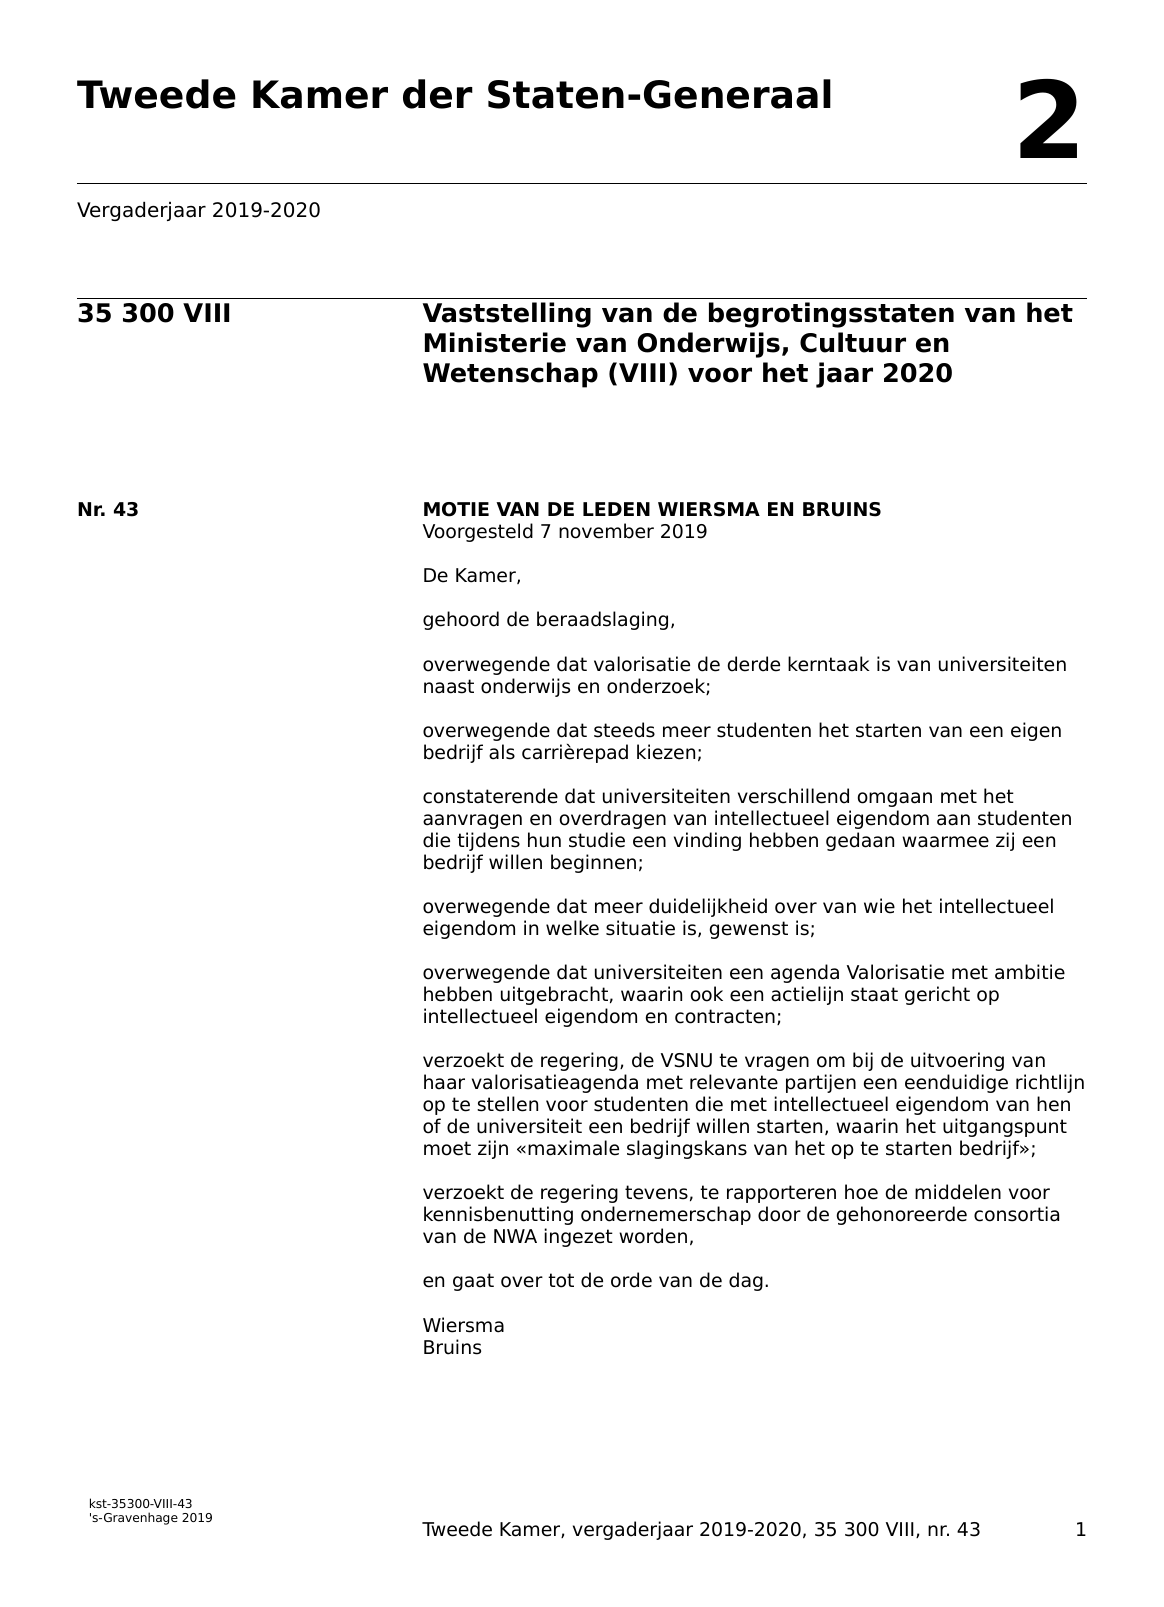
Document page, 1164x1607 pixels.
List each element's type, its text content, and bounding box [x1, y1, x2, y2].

text en gaat over tot de orde van de dag. [422, 1270, 1087, 1292]
subtitle Nr. 43 MOTIE VAN DE LEDEN WIERSMA EN BRUINS [77, 499, 1087, 521]
text overwegende dat steeds meer studenten het starten van een eigen bedrijf als carrièrepad kiezen; [422, 720, 1087, 764]
text verzoekt de regering tevens, te rapporteren hoe de middelen voor kennisbenutting ondernemerschap door de gehonoreerde consortia van de NWA ingezet worden, [422, 1182, 1087, 1248]
text Bruins [422, 1337, 1087, 1358]
text overwegende dat valorisatie de derde kerntaak is van universiteiten naast onderwijs en onderzoek; [422, 653, 1087, 697]
text verzoekt de regering, de VSNU te vragen om bij de uitvoering van haar valorisatieagenda met relevante partijen een eenduidige richtlijn op te stellen voor studenten die met intellectueel eigendom van hen of de universiteit een bedrijf willen starten, waarin het uitgangspunt moet zijn «maximale slagingskans van het op te starten bedrijf»; [422, 1050, 1087, 1160]
table_header 2 [886, 59, 1087, 183]
table_header Tweede Kamer der Staten-Generaal [77, 59, 886, 183]
text overwegende dat meer duidelijkheid over van wie het intellectueel eigendom in welke situatie is, gewenst is; [422, 896, 1087, 940]
text constaterende dat universiteiten verschillend omgaan met het aanvragen en overdragen van intellectueel eigendom aan studenten die tijdens hun studie een vinding hebben gedaan waarmee zij een bedrijf willen beginnen; [422, 786, 1087, 874]
text overwegende dat universiteiten een agenda Valorisatie met ambitie hebben uitgebracht, waarin ook een actielijn staat gericht op intellectueel eigendom en contracten; [422, 962, 1087, 1028]
subtitle 35 300 VIII Vaststelling van de begrotingsstaten van het Ministerie van Onderwijs, Cultuur en Wetenschap (VIII) voor het jaar 2020 [77, 299, 1087, 388]
text De Kamer, [422, 565, 1087, 587]
text kst-35300-VIII-43 [88, 1497, 323, 1511]
text gehoord de beraadslaging, [422, 609, 1087, 631]
table_cell Vergaderjaar 2019-2020 [77, 184, 1087, 298]
text Voorgesteld 7 november 2019 [422, 521, 1087, 543]
text Wiersma [422, 1314, 1087, 1337]
text 's-Gravenhage 2019 [88, 1511, 323, 1525]
